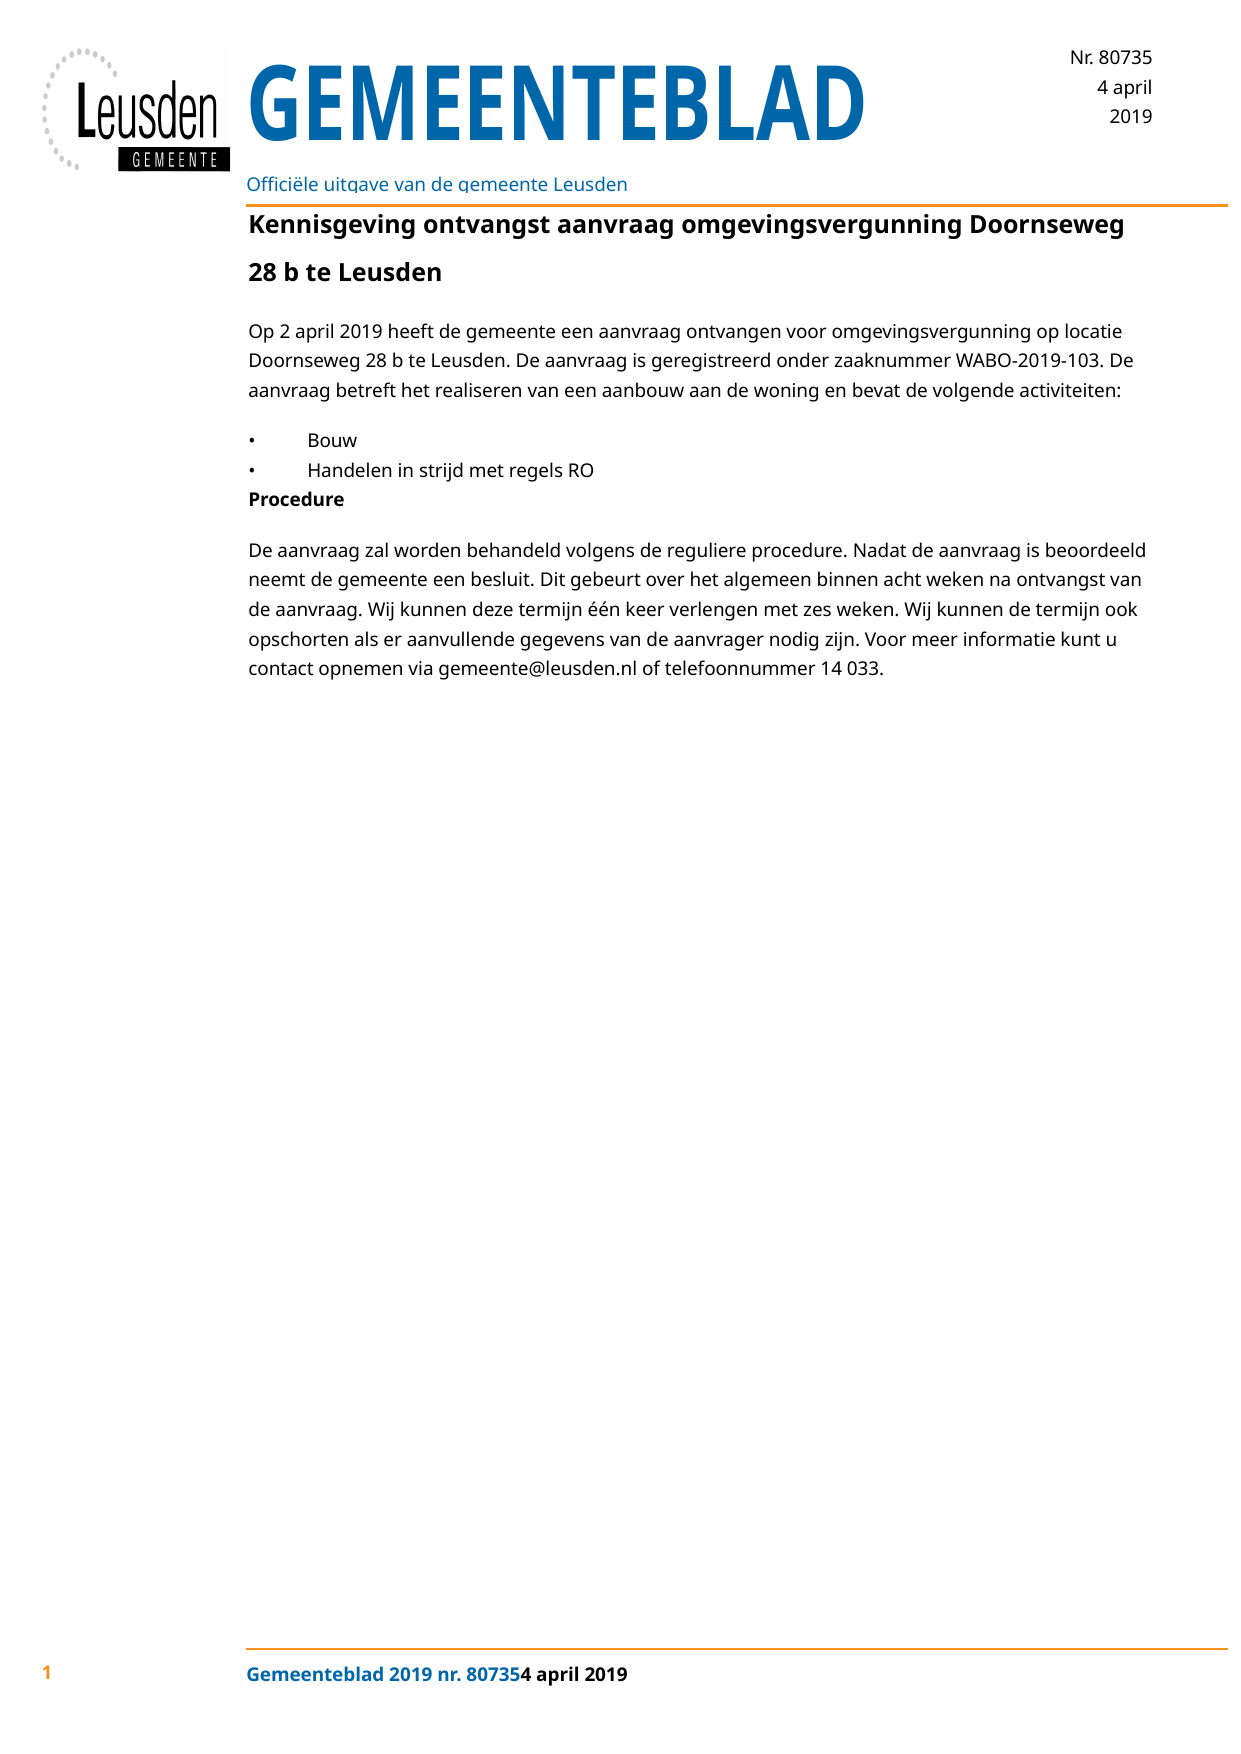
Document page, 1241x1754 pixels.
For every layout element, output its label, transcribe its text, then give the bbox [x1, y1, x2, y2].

text Kennisgeving ontvangst aanvraag omgevingsvergunning Doornseweg 28 b te Leusden [248, 207, 1152, 288]
text De aanvraag zal worden behandeld volgens de reguliere procedure. Nadat de aanvraag is beoordeeld neemt de gemeente een besluit. Dit gebeurt over het algemeen binnen acht weken na ontvangst van de aanvraag. Wij kunnen deze termijn één keer verlengen met zes weken. Wij kunnen de termijn ook opschorten als er aanvullende gegevens van de aanvrager nodig zijn. Voor meer informatie kunt u contact opnemen via gemeente@leusden.nl of telefoonnummer 14 033. [248, 537, 1152, 681]
text Procedure [248, 487, 1152, 512]
text Op 2 april 2019 heeft de gemeente een aanvraag ontvangen voor omgevingsvergunning op locatie Doornseweg 28 b te Leusden. De aanvraag is geregistreerd onder zaaknummer WABO-2019-103. De aanvraag betreft het realiseren van een aanbouw aan de woning en bevat de volgende activiteiten: [248, 318, 1152, 403]
picture [41, 47, 231, 172]
list Handelen in strijd met regels RO [248, 457, 1152, 483]
list Bouw [248, 427, 1152, 453]
